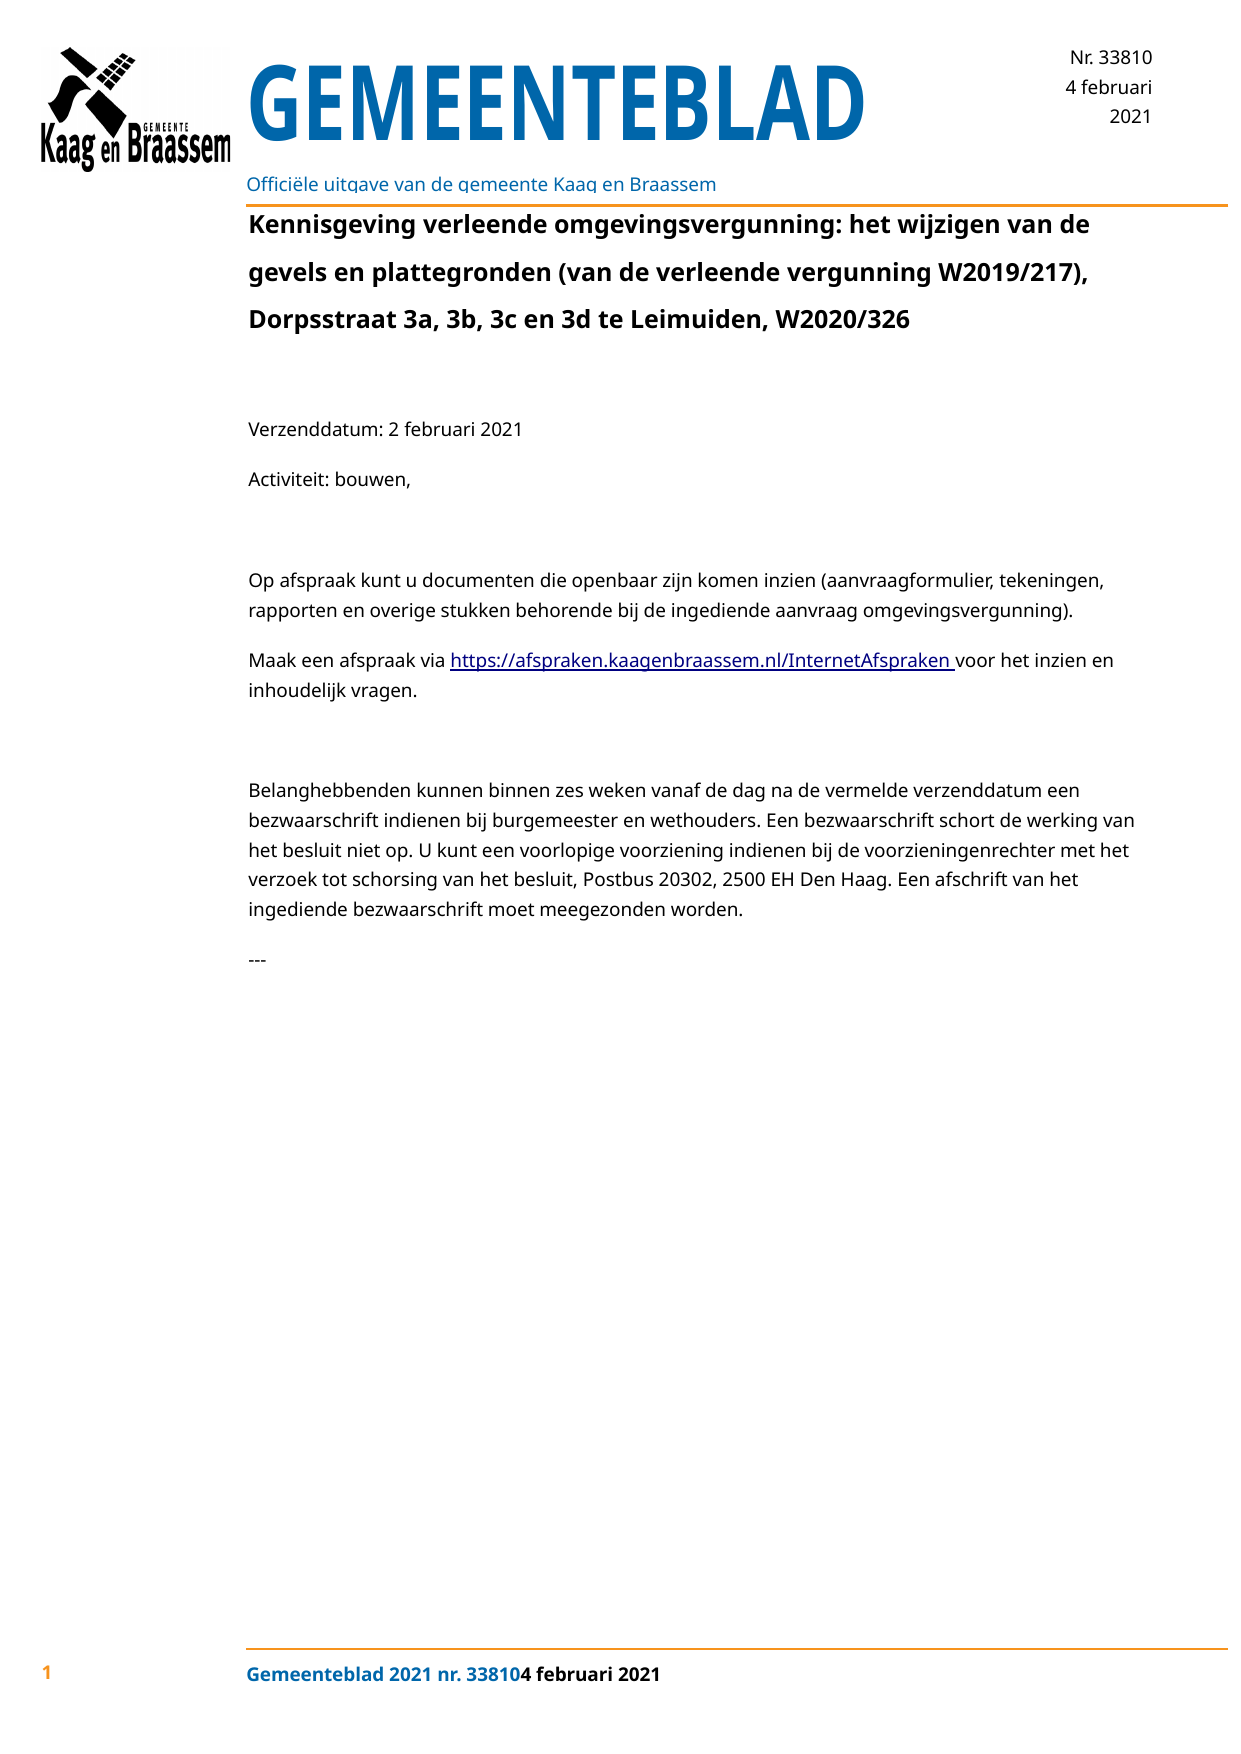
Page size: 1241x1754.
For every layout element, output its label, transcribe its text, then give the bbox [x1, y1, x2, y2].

text Op afspraak kunt u documenten die openbaar zijn komen inzien (aanvraagformulier, tekeningen, rapporten en overige stukken behorende bij de ingediende aanvraag omgevingsvergunning). [248, 567, 1152, 622]
text Verzenddatum: 2 februari 2021 [248, 416, 1152, 442]
text Belanghebbenden kunnen binnen zes weken vanaf de dag na de vermelde verzenddatum een bezwaarschrift indienen bij burgemeester en wethouders. Een bezwaarschrift schort de werking van het besluit niet op. U kunt een voorlopige voorziening indienen bij de voorzieningenrechter met het verzoek tot schorsing van het besluit, Postbus 20302, 2500 EH Den Haag. Een afschrift van het ingediende bezwaarschrift moet meegezonden worden. [248, 778, 1152, 922]
text Kennisgeving verleende omgevingsvergunning: het wijzigen van de gevels en plattegronden (van de verleende vergunning W2019/217), Dorpsstraat 3a, 3b, 3c en 3d te Leimuiden, W2020/326 [248, 207, 1152, 336]
text --- [248, 946, 1152, 972]
picture [41, 47, 231, 172]
text Activiteit: bouwen, [248, 466, 1152, 492]
text Maak een afspraak via https://afspraken.kaagenbraassem.nl/InternetAfspraken voor het inzien en inhoudelijk vragen. [248, 647, 1152, 702]
